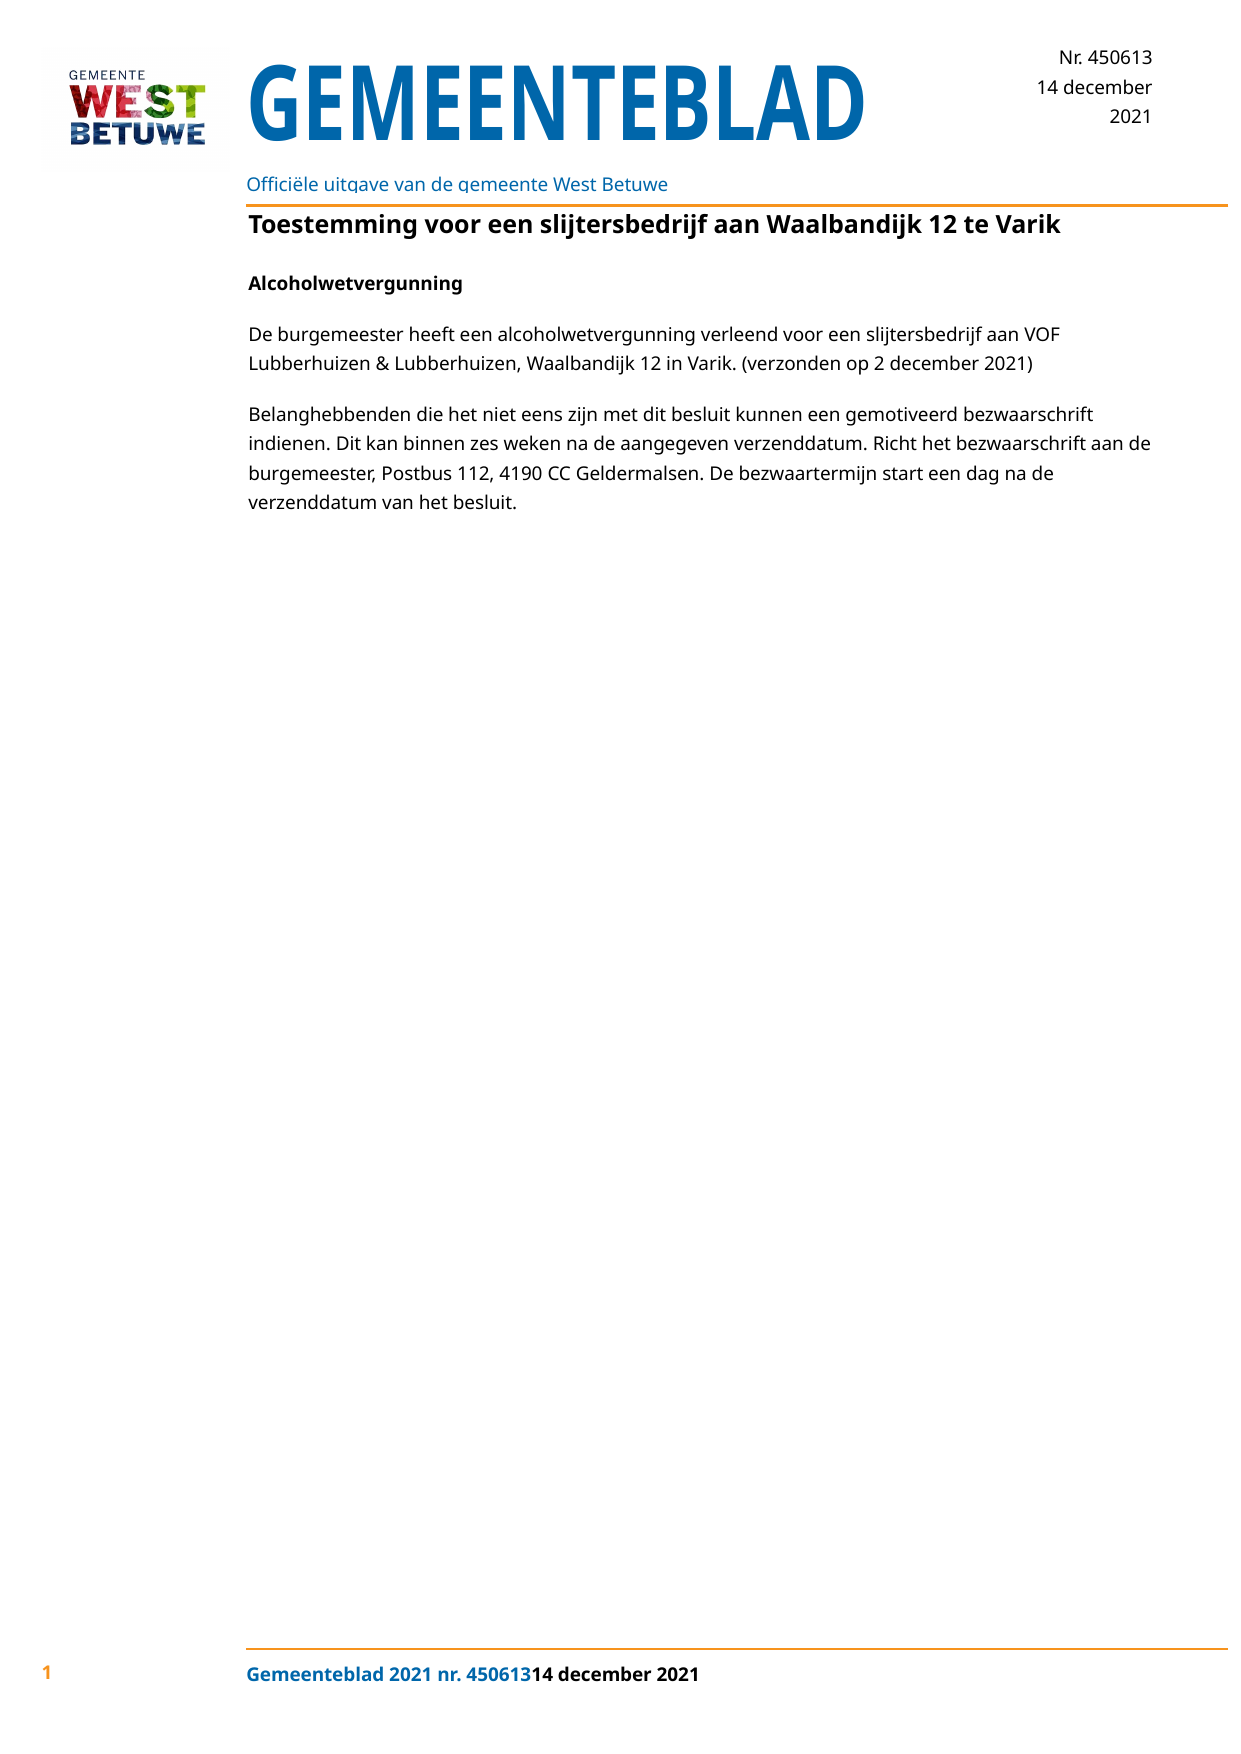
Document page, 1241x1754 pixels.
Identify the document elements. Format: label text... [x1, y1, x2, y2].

picture [41, 47, 231, 172]
text Belanghebbenden die het niet eens zijn met dit besluit kunnen een gemotiveerd bezwaarschrift indienen. Dit kan binnen zes weken na de aangegeven verzenddatum. Richt het bezwaarschrift aan de burgemeester, Postbus 112, 4190 CC Geldermalsen. De bezwaartermijn start een dag na de verzenddatum van het besluit. [248, 401, 1152, 515]
text Toestemming voor een slijtersbedrijf aan Waalbandijk 12 te Varik [248, 207, 1152, 241]
text Alcoholwetvergunning [248, 270, 1152, 296]
text De burgemeester heeft een alcoholwetvergunning verleend voor een slijtersbedrijf aan VOF Lubberhuizen & Lubberhuizen, Waalbandijk 12 in Varik. (verzonden op 2 december 2021) [248, 321, 1152, 376]
